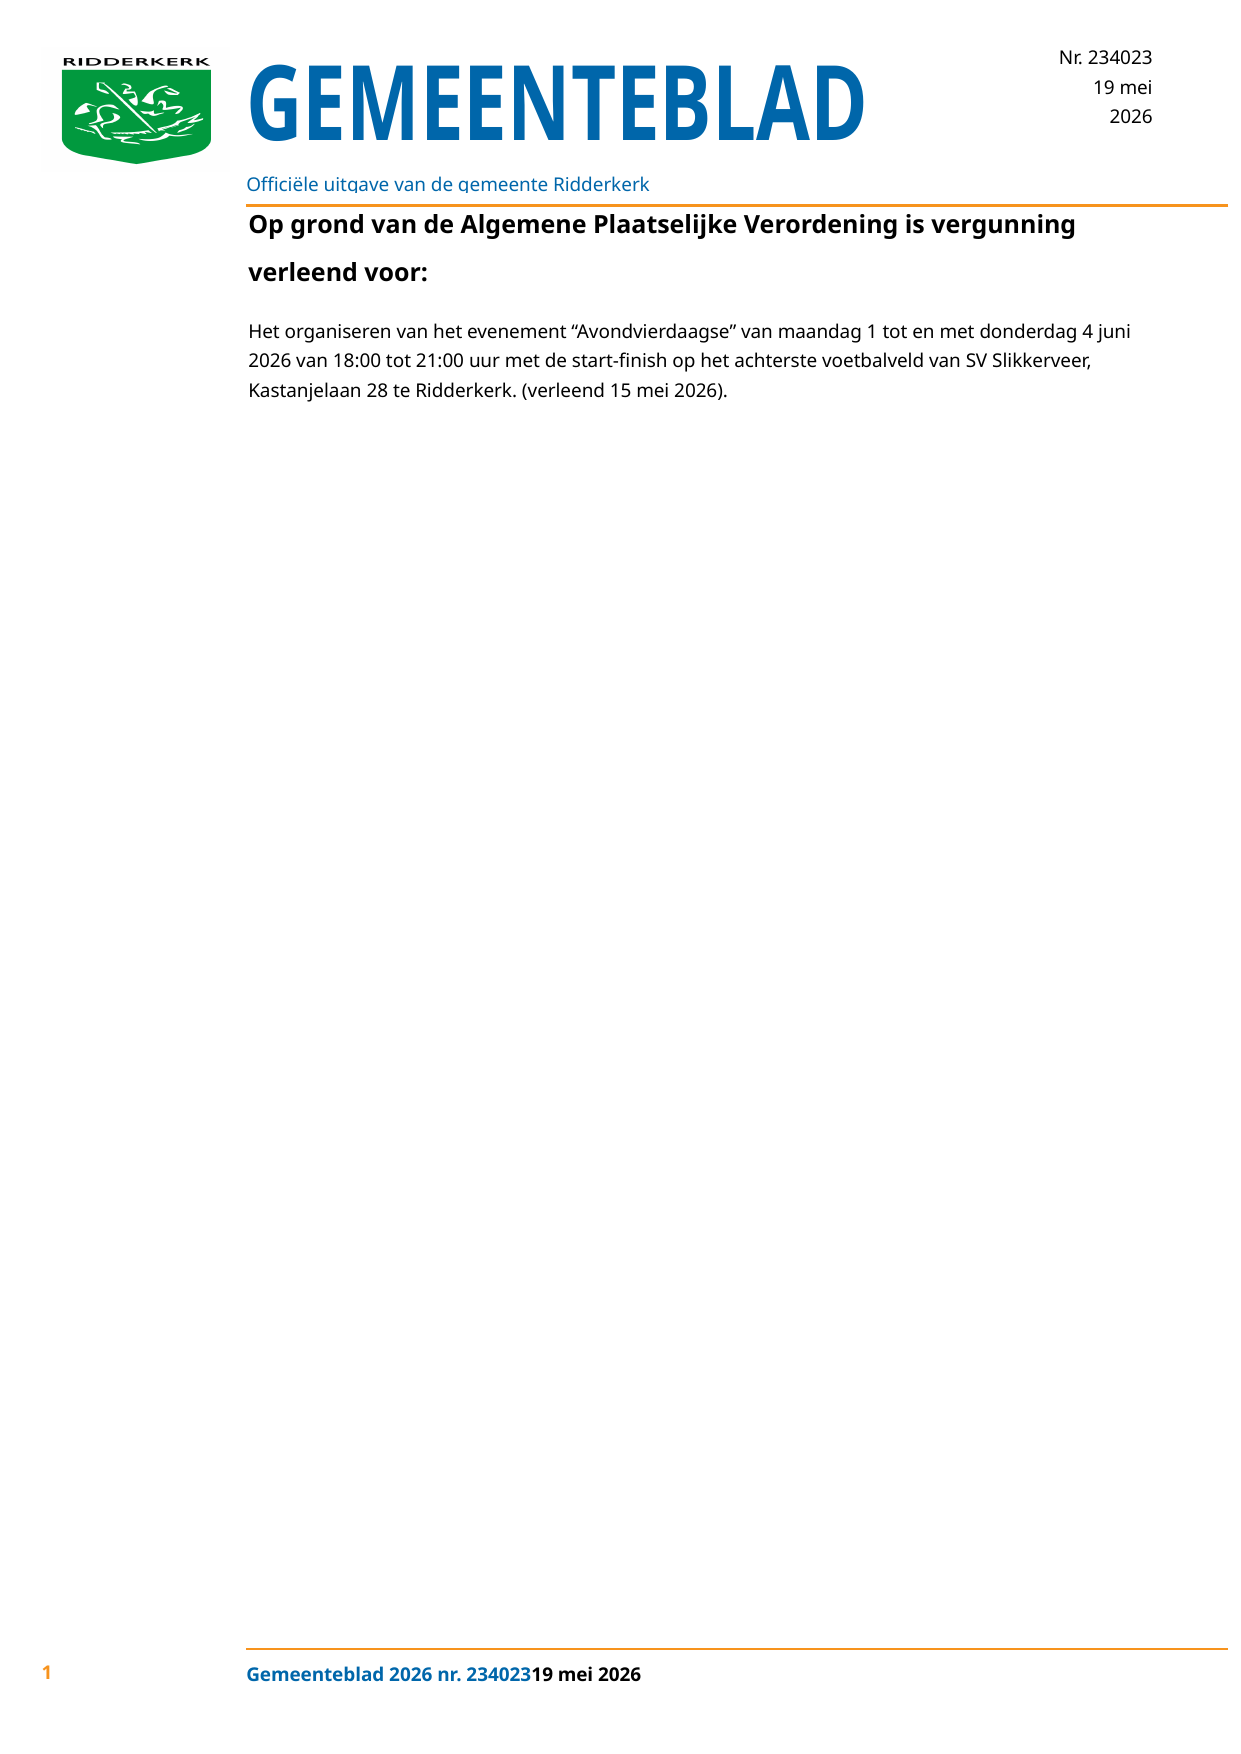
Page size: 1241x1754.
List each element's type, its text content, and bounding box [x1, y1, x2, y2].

text Op grond van de Algemene Plaatselijke Verordening is vergunning verleend voor: [248, 207, 1152, 288]
picture [41, 47, 231, 172]
text Het organiseren van het evenement “Avondvierdaagse” van maandag 1 tot en met donderdag 4 juni 2026 van 18:00 tot 21:00 uur met de start-finish op het achterste voetbalveld van SV Slikkerveer, Kastanjelaan 28 te Ridderkerk. (verleend 15 mei 2026). [248, 318, 1152, 403]
